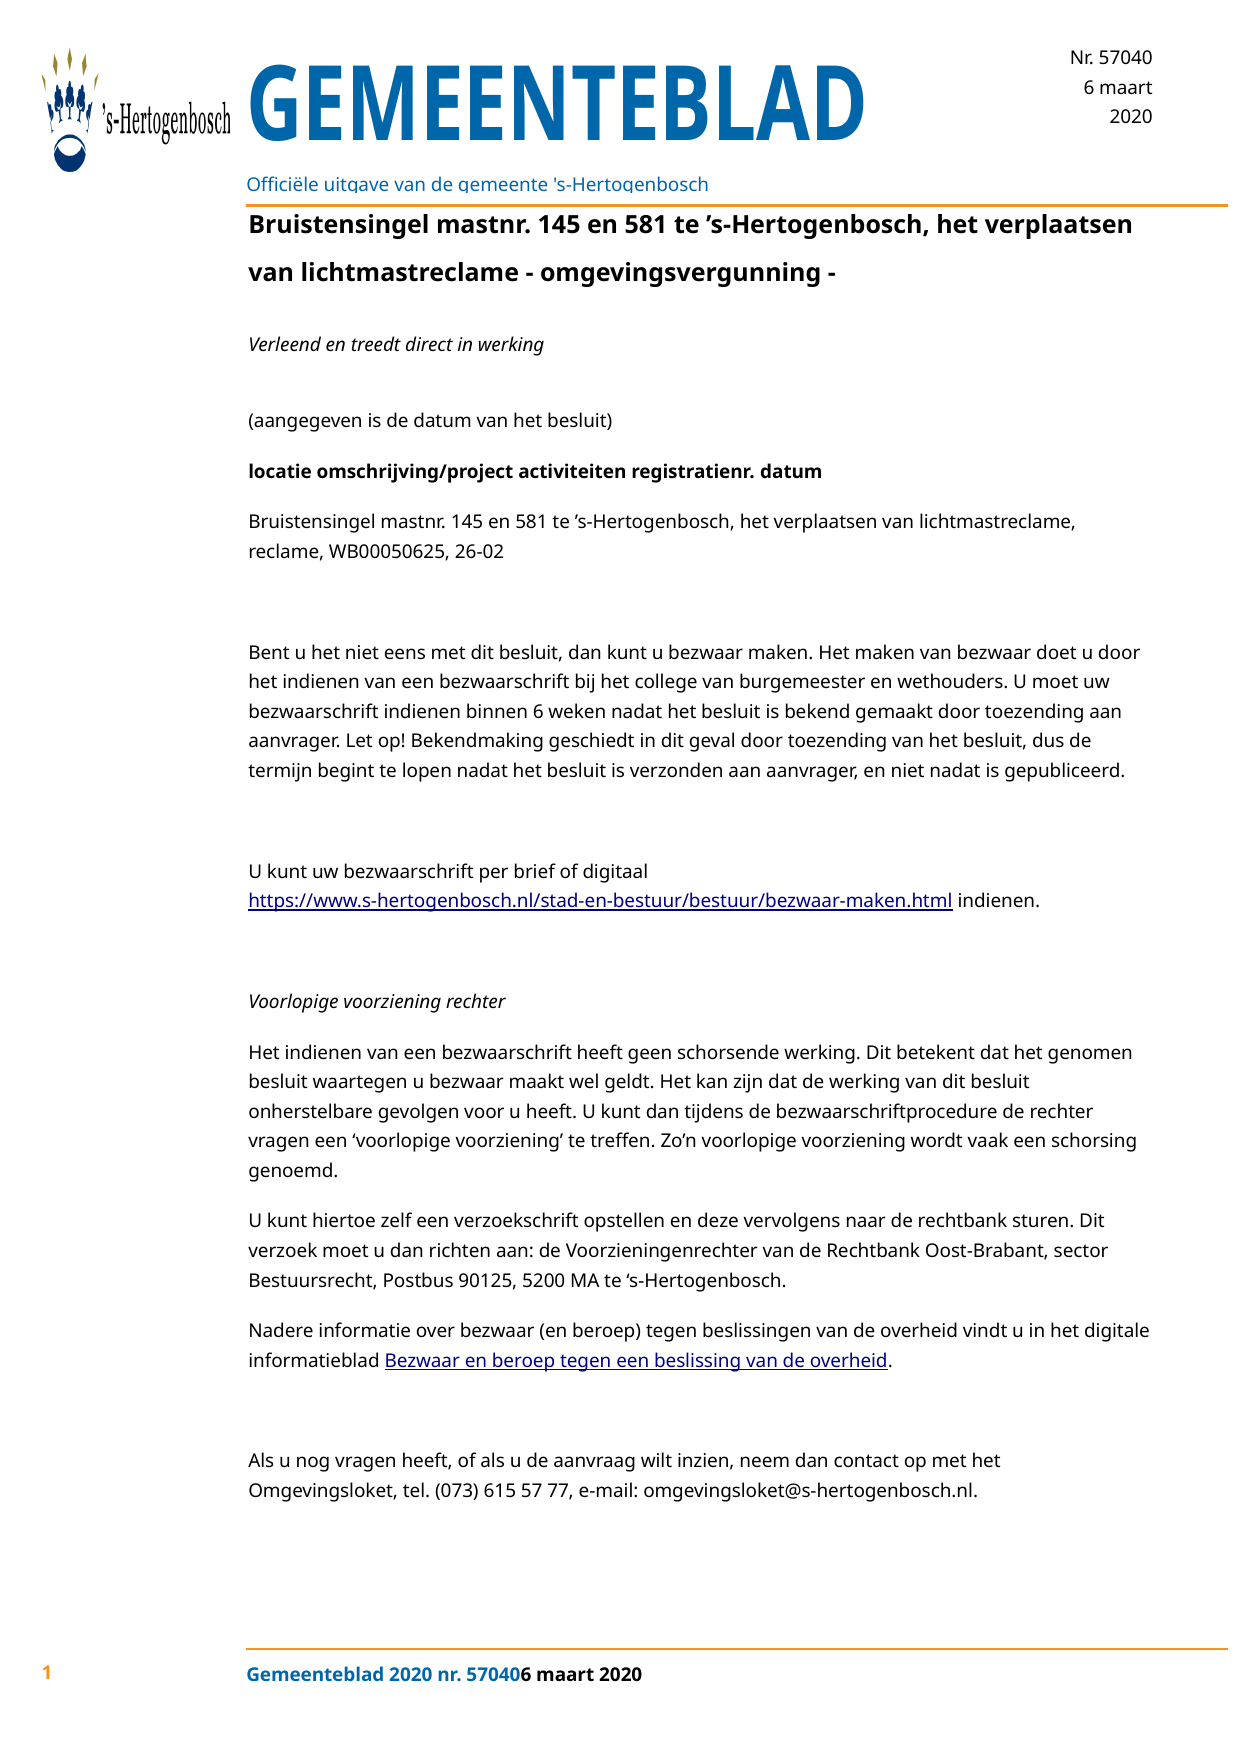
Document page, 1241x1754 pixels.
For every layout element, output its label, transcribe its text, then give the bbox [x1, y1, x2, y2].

text (aangegeven is de datum van het besluit) [248, 408, 1152, 433]
text Voorlopige voorziening rechter [248, 988, 1152, 1014]
text Als u nog vragen heeft, of als u de aanvraag wilt inzien, neem dan contact op met het Omgevingsloket, tel. (073) 615 57 77, e-mail: omgevingsloket@s-hertogenbosch.nl. [248, 1448, 1152, 1503]
text Bent u het niet eens met dit besluit, dan kunt u bezwaar maken. Het maken van bezwaar doet u door het indienen van een bezwaarschrift bij het college van burgemeester en wethouders. U moet uw bezwaarschrift indienen binnen 6 weken nadat het besluit is bekend gemaakt door toezending aan aanvrager. Let op! Bekendmaking geschiedt in dit geval door toezending van het besluit, dus de termijn begint te lopen nadat het besluit is verzonden aan aanvrager, en niet nadat is gepubliceerd. [248, 639, 1152, 783]
text Bruistensingel mastnr. 145 en 581 te ’s-Hertogenbosch, het verplaatsen van lichtmastreclame, reclame, WB00050625, 26-02 [248, 508, 1152, 564]
picture [41, 47, 231, 172]
text Verleend en treedt direct in werking [248, 331, 1152, 357]
text locatie omschrijving/project activiteiten registratienr. datum [248, 458, 1152, 484]
text Bruistensingel mastnr. 145 en 581 te ’s-Hertogenbosch, het verplaatsen van lichtmastreclame - omgevingsvergunning - [248, 207, 1152, 288]
text U kunt hiertoe zelf een verzoekschrift opstellen en deze vervolgens naar de rechtbank sturen. Dit verzoek moet u dan richten aan: de Voorzieningenrechter van de Rechtbank Oost-Brabant, sector Bestuursrecht, Postbus 90125, 5200 MA te ‘s-Hertogenbosch. [248, 1208, 1152, 1292]
text Nadere informatie over bezwaar (en beroep) tegen beslissingen van de overheid vindt u in het digitale informatieblad Bezwaar en beroep tegen een beslissing van de overheid. [248, 1317, 1152, 1372]
text Het indienen van een bezwaarschrift heeft geen schorsende werking. Dit betekent dat het genomen besluit waartegen u bezwaar maakt wel geldt. Het kan zijn dat de werking van dit besluit onherstelbare gevolgen voor u heeft. U kunt dan tijdens de bezwaarschriftprocedure de rechter vragen een ‘voorlopige voorziening’ te treffen. Zo’n voorlopige voorziening wordt vaak een schorsing genoemd. [248, 1039, 1152, 1183]
text U kunt uw bezwaarschrift per brief of digitaal https://www.s-hertogenbosch.nl/stad-en-bestuur/bestuur/bezwaar-maken.html indienen. [248, 858, 1152, 913]
